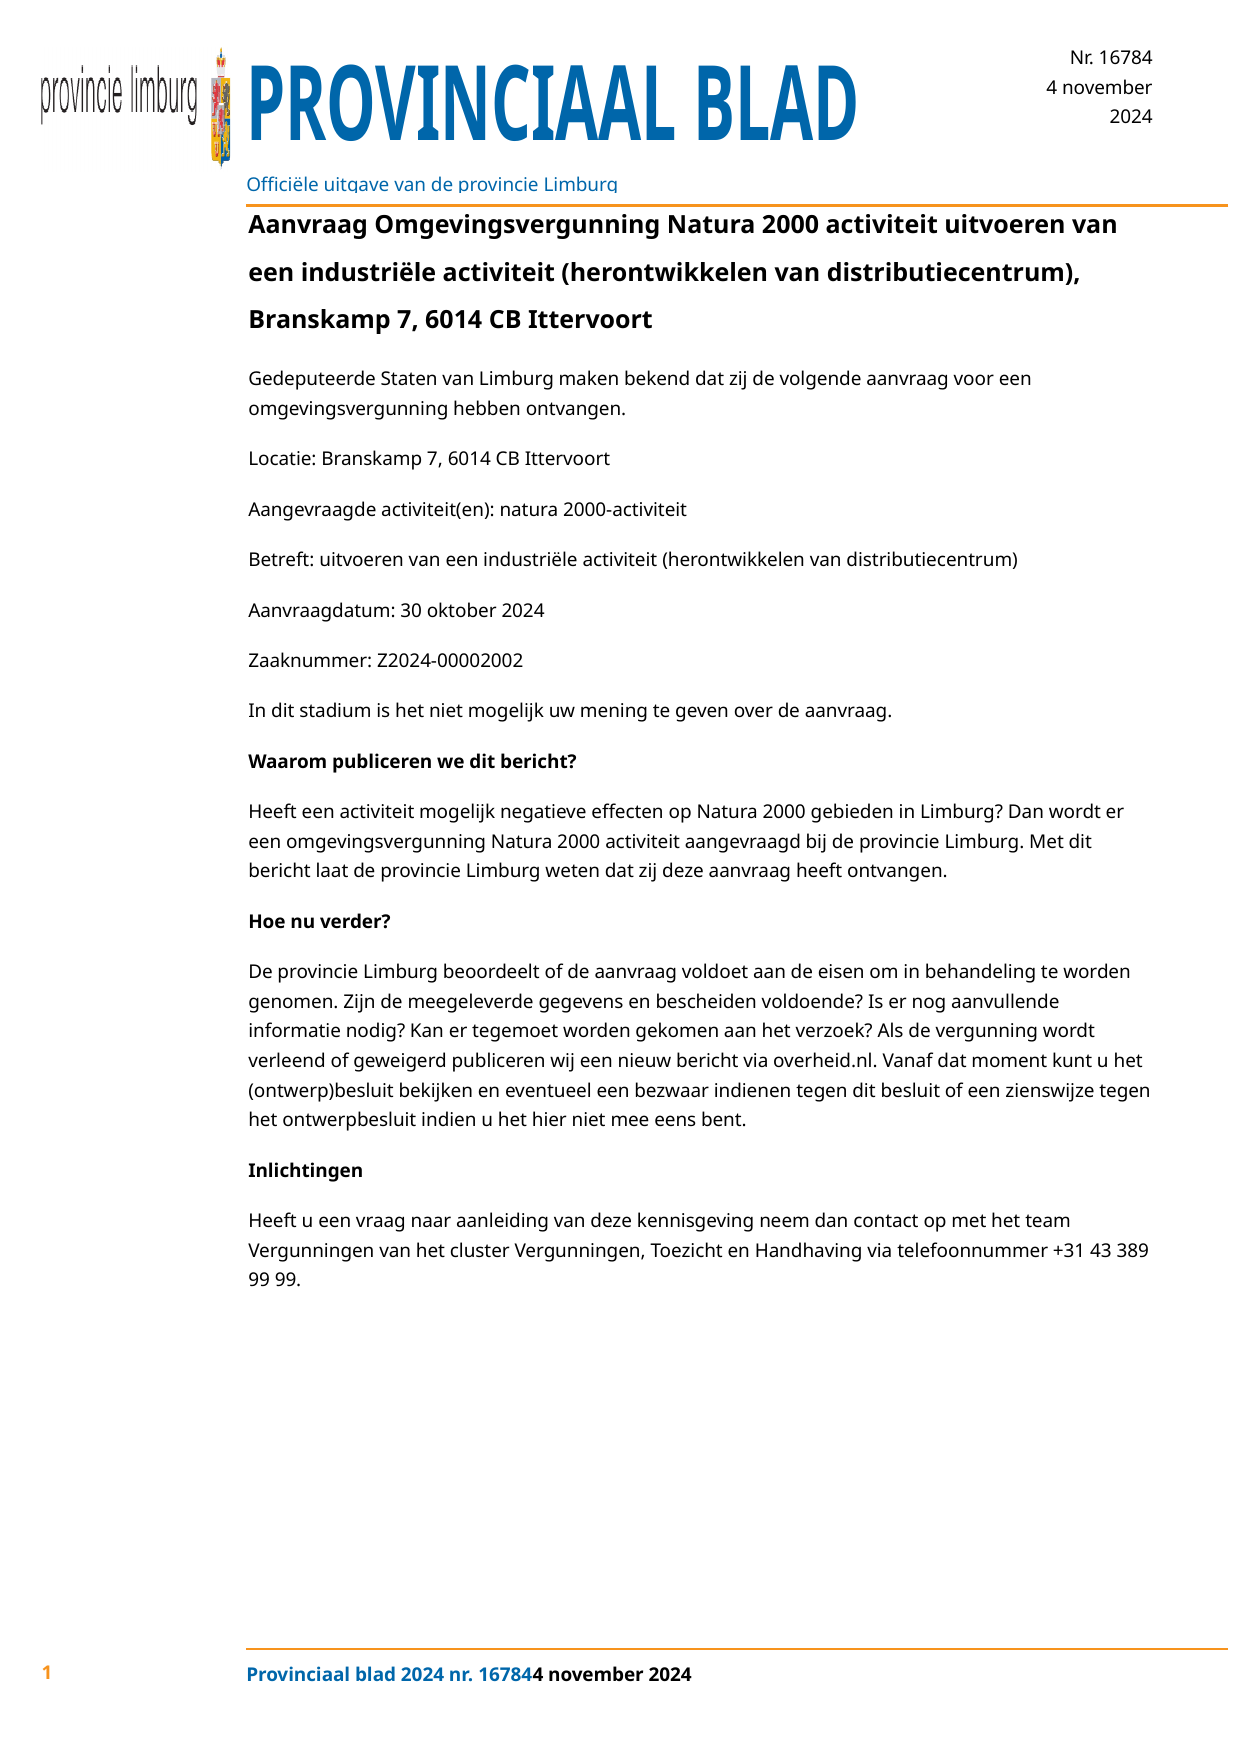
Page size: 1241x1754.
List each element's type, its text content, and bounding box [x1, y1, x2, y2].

text Aangevraagde activiteit(en): natura 2000-activiteit [248, 496, 1152, 522]
text Locatie: Branskamp 7, 6014 CB Ittervoort [248, 446, 1152, 471]
text Gedeputeerde Staten van Limburg maken bekend dat zij de volgende aanvraag voor een omgevingsvergunning hebben ontvangen. [248, 366, 1152, 421]
text In dit stadium is het niet mogelijk uw mening te geven over de aanvraag. [248, 698, 1152, 723]
text Heeft een activiteit mogelijk negatieve effecten op Natura 2000 gebieden in Limburg? Dan wordt er een omgevingsvergunning Natura 2000 activiteit aangevraagd bij de provincie Limburg. Met dit bericht laat de provincie Limburg weten dat zij deze aanvraag heeft ontvangen. [248, 798, 1152, 883]
text Inlichtingen [248, 1157, 1152, 1182]
text Waarom publiceren we dit bericht? [248, 748, 1152, 774]
text Betreft: uitvoeren van een industriële activiteit (herontwikkelen van distributiecentrum) [248, 546, 1152, 572]
text Heeft u een vraag naar aanleiding van deze kennisgeving neem dan contact op met het team Vergunningen van het cluster Vergunningen, Toezicht en Handhaving via telefoonnummer +31 43 389 99 99. [248, 1207, 1152, 1292]
text De provincie Limburg beoordeelt of de aanvraag voldoet aan de eisen om in behandeling te worden genomen. Zijn de meegeleverde gegevens en bescheiden voldoende? Is er nog aanvullende informatie nodig? Kan er tegemoet worden gekomen aan het verzoek? Als de vergunning wordt verleend of geweigerd publiceren wij een nieuw bericht via overheid.nl. Vanaf dat moment kunt u het (ontwerp)besluit bekijken en eventueel een bezwaar indienen tegen dit besluit of een zienswijze tegen het ontwerpbesluit indien u het hier niet mee eens bent. [248, 958, 1152, 1132]
text Aanvraag Omgevingsvergunning Natura 2000 activiteit uitvoeren van een industriële activiteit (herontwikkelen van distributiecentrum), Branskamp 7, 6014 CB Ittervoort [248, 207, 1152, 336]
text Zaaknummer: Z2024-00002002 [248, 647, 1152, 673]
picture [41, 47, 231, 172]
text Hoe nu verder? [248, 908, 1152, 934]
text Aanvraagdatum: 30 oktober 2024 [248, 597, 1152, 622]
